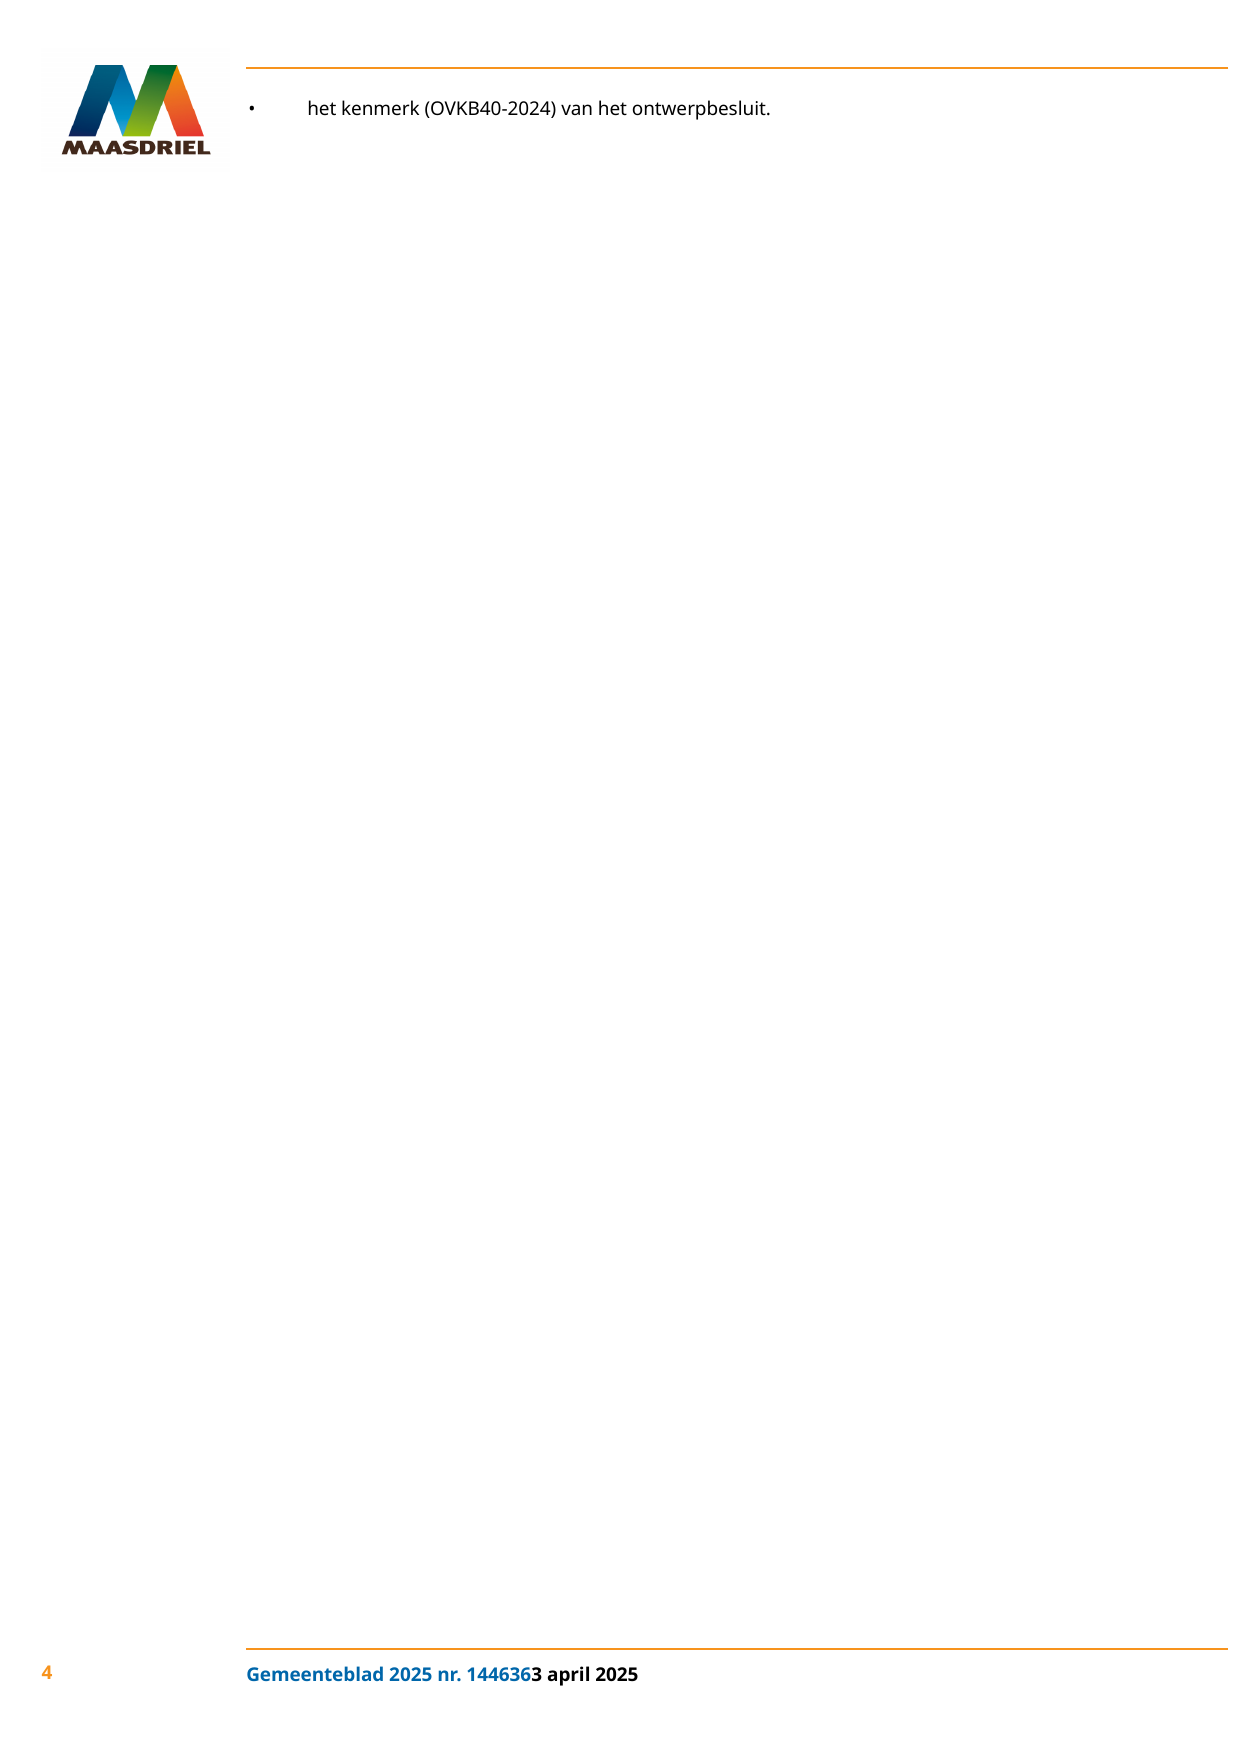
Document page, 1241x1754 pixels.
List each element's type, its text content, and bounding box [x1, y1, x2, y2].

list het kenmerk (OVKB40-2024) van het ontwerpbesluit. [248, 95, 1152, 121]
picture [41, 47, 231, 172]
